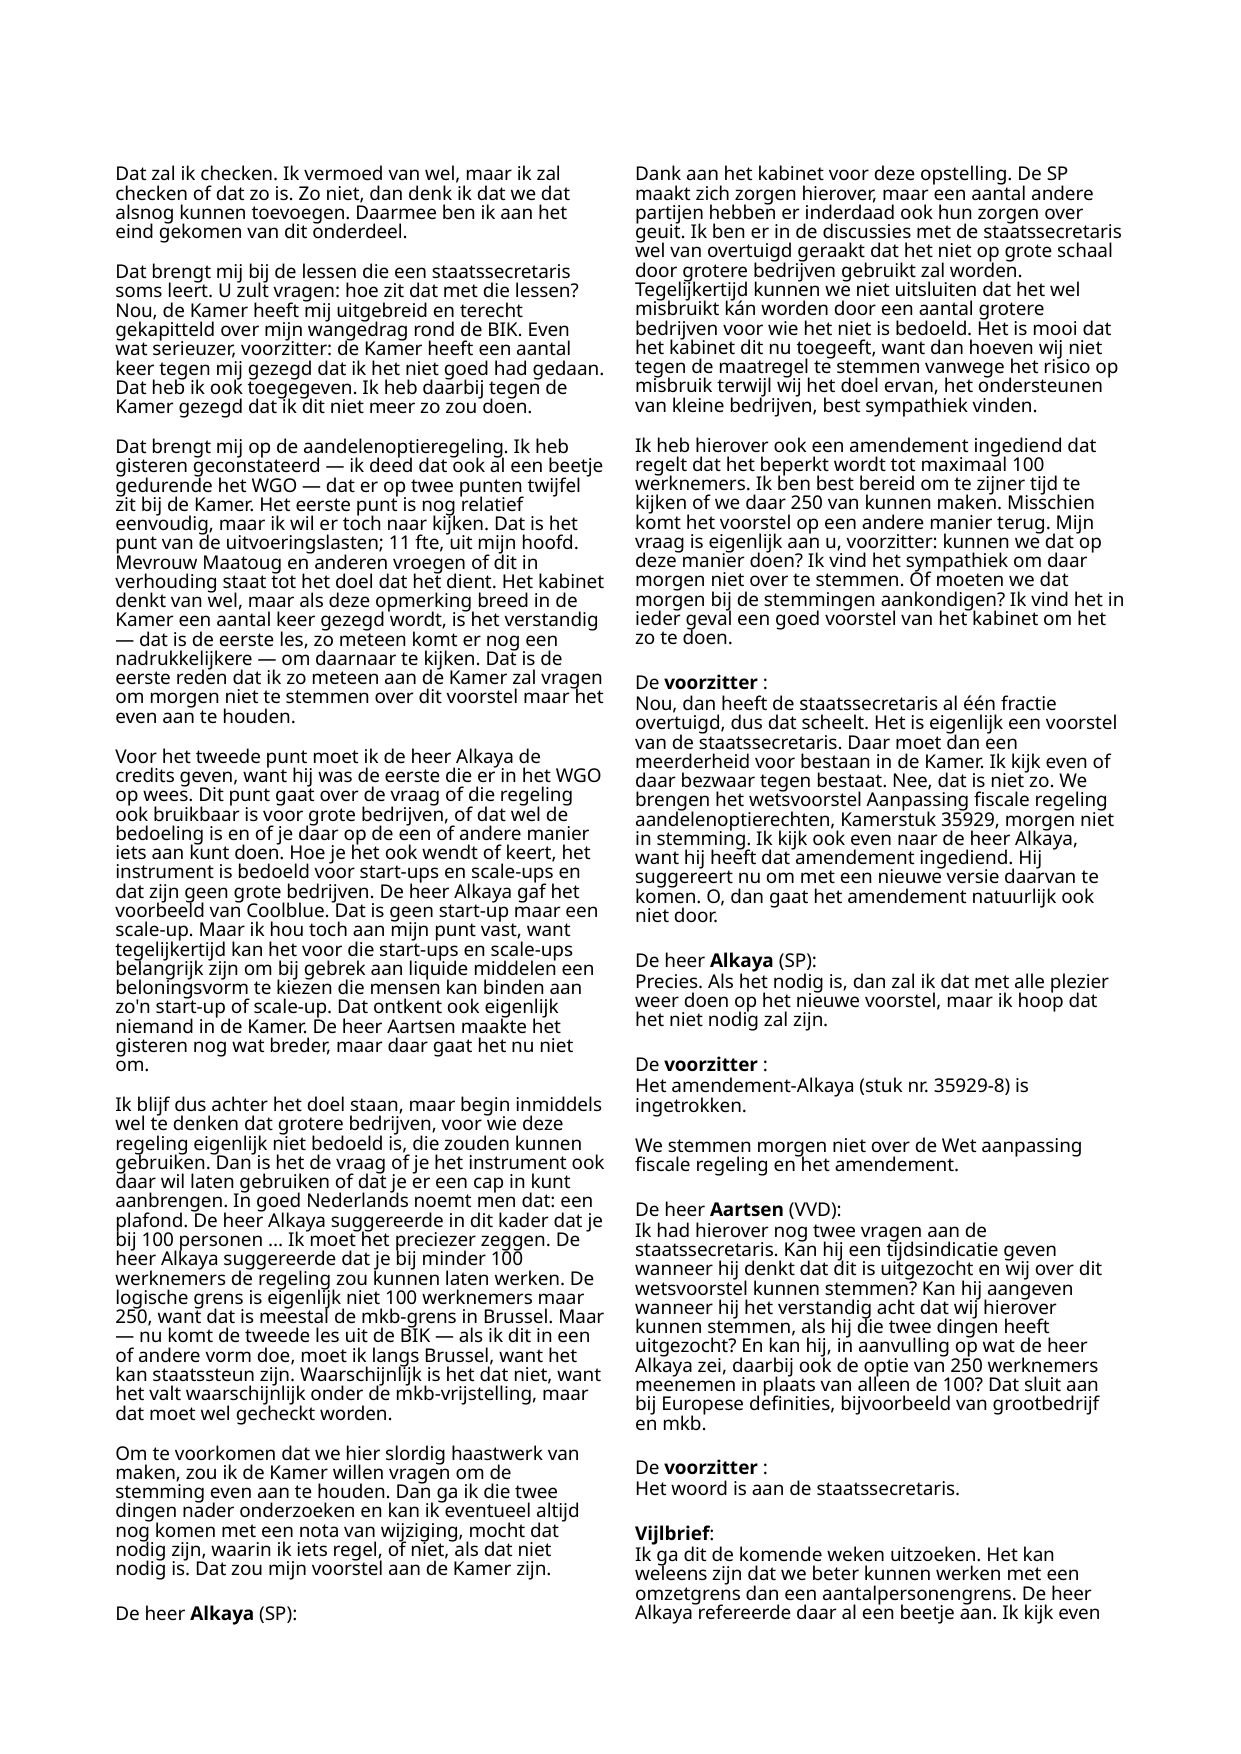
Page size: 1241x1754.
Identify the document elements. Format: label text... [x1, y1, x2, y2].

text Het amendement-Alkaya (stuk nr. 35929-8) is ingetrokken. [635, 1077, 1125, 1116]
text Vijlbrief: [635, 1520, 1125, 1546]
text Ik had hierover nog twee vragen aan de staatssecretaris. Kan hij een tijdsindicatie geven wanneer hij denkt dat dit is uitgezocht en wij over dit wetsvoorstel kunnen stemmen? Kan hij aangeven wanneer hij het verstandig acht dat wij hierover kunnen stemmen, als hij die twee dingen heeft uitgezocht? En kan hij, in aanvulling op wat de heer Alkaya zei, daarbij ook de optie van 250 werknemers meenemen in plaats van alleen de 100? Dat sluit aan bij Europese definities, bijvoorbeeld van grootbedrijf en mkb. [635, 1222, 1125, 1434]
text Het woord is aan de staatssecretaris. [635, 1480, 1125, 1499]
text Ik heb hierover ook een amendement ingediend dat regelt dat het beperkt wordt tot maximaal 100 werknemers. Ik ben best bereid om te zijner tijd te kijken of we daar 250 van kunnen maken. Misschien komt het voorstel op een andere manier terug. Mijn vraag is eigenlijk aan u, voorzitter: kunnen we dat op deze manier doen? Ik vind het sympathiek om daar morgen niet over te stemmen. Of moeten we dat morgen bij de stemmingen aankondigen? Ik vind het in ieder geval een goed voorstel van het kabinet om het zo te doen. [635, 437, 1125, 648]
text Ik blijf dus achter het doel staan, maar begin inmiddels wel te denken dat grotere bedrijven, voor wie deze regeling eigenlijk niet bedoeld is, die zouden kunnen gebruiken. Dan is het de vraag of je het instrument ook daar wil laten gebruiken of dat je er een cap in kunt aanbrengen. In goed Nederlands noemt men dat: een plafond. De heer Alkaya suggereerde in dit kader dat je bij 100 personen ... Ik moet het preciezer zeggen. De heer Alkaya suggereerde dat je bij minder 100 werknemers de regeling zou kunnen laten werken. De logische grens is eigenlijk niet 100 werknemers maar 250, want dat is meestal de mkb-grens in Brussel. Maar — nu komt de tweede les uit de BIK — als ik dit in een of andere vorm doe, moet ik langs Brussel, want het kan staatssteun zijn. Waarschijnlijk is het dat niet, want het valt waarschijnlijk onder de mkb-vrijstelling, maar dat moet wel gecheckt worden. [115, 1096, 605, 1424]
text We stemmen morgen niet over de Wet aanpassing fiscale regeling en het amendement. [635, 1137, 1125, 1175]
text De heer Aartsen (VVD): [635, 1196, 1125, 1222]
text Precies. Als het nodig is, dan zal ik dat met alle plezier weer doen op het nieuwe voorstel, maar ik hoop dat het niet nodig zal zijn. [635, 973, 1125, 1031]
text Dat brengt mij bij de lessen die een staatssecretaris soms leert. U zult vragen: hoe zit dat met die lessen? Nou, de Kamer heeft mij uitgebreid en terecht gekapitteld over mijn wangedrag rond de BIK. Even wat serieuzer, voorzitter: de Kamer heeft een aantal keer tegen mij gezegd dat ik het niet goed had gedaan. Dat heb ik ook toegegeven. Ik heb daarbij tegen de Kamer gezegd dat ik dit niet meer zo zou doen. [115, 263, 605, 417]
text De voorzitter : [635, 1454, 1125, 1480]
text Om te voorkomen dat we hier slordig haastwerk van maken, zou ik de Kamer willen vragen om de stemming even aan te houden. Dan ga ik die twee dingen nader onderzoeken en kan ik eventueel altijd nog komen met een nota van wijziging, mocht dat nodig zijn, waarin ik iets regel, of niet, als dat niet nodig is. Dat zou mijn voorstel aan de Kamer zijn. [115, 1444, 605, 1579]
text De voorzitter : [635, 1052, 1125, 1077]
text Voor het tweede punt moet ik de heer Alkaya de credits geven, want hij was de eerste die er in het WGO op wees. Dit punt gaat over de vraag of die regeling ook bruikbaar is voor grote bedrijven, of dat wel de bedoeling is en of je daar op de een of andere manier iets aan kunt doen. Hoe je het ook wendt of keert, het instrument is bedoeld voor start-ups en scale-ups en dat zijn geen grote bedrijven. De heer Alkaya gaf het voorbeeld van Coolblue. Dat is geen start-up maar een scale-up. Maar ik hou toch aan mijn punt vast, want tegelijkertijd kan het voor die start-ups en scale-ups belangrijk zijn om bij gebrek aan liquide middelen een beloningsvorm te kiezen die mensen kan binden aan zo'n start-up of scale-up. Dat ontkent ook eigenlijk niemand in de Kamer. De heer Aartsen maakte het gisteren nog wat breder, maar daar gaat het nu niet om. [115, 748, 605, 1075]
text De heer Alkaya (SP): [635, 947, 1125, 973]
text De voorzitter : [635, 669, 1125, 695]
text Dank aan het kabinet voor deze opstelling. De SP maakt zich zorgen hierover, maar een aantal andere partijen hebben er inderdaad ook hun zorgen over geuit. Ik ben er in de discussies met de staatssecretaris wel van overtuigd geraakt dat het niet op grote schaal door grotere bedrijven gebruikt zal worden. Tegelijkertijd kunnen we niet uitsluiten dat het wel misbruikt kán worden door een aantal grotere bedrijven voor wie het niet is bedoeld. Het is mooi dat het kabinet dit nu toegeeft, want dan hoeven wij niet tegen de maatregel te stemmen vanwege het risico op misbruik terwijl wij het doel ervan, het ondersteunen van kleine bedrijven, best sympathiek vinden. [635, 165, 1125, 416]
text Dat zal ik checken. Ik vermoed van wel, maar ik zal checken of dat zo is. Zo niet, dan denk ik dat we dat alsnog kunnen toevoegen. Daarmee ben ik aan het eind gekomen van dit onderdeel. [115, 165, 605, 242]
text Dat brengt mij op de aandelenoptieregeling. Ik heb gisteren geconstateerd — ik deed dat ook al een beetje gedurende het WGO — dat er op twee punten twijfel zit bij de Kamer. Het eerste punt is nog relatief eenvoudig, maar ik wil er toch naar kijken. Dat is het punt van de uitvoeringslasten; 11 fte, uit mijn hoofd. Mevrouw Maatoug en anderen vroegen of dit in verhouding staat tot het doel dat het dient. Het kabinet denkt van wel, maar als deze opmerking breed in de Kamer een aantal keer gezegd wordt, is het verstandig — dat is de eerste les, zo meteen komt er nog een nadrukkelijkere — om daarnaar te kijken. Dat is de eerste reden dat ik zo meteen aan de Kamer zal vragen om morgen niet te stemmen over dit voorstel maar het even aan te houden. [115, 438, 605, 727]
text De heer Alkaya (SP): [115, 1600, 605, 1626]
text Ik ga dit de komende weken uitzoeken. Het kan weleens zijn dat we beter kunnen werken met een omzetgrens dan een aantalpersonengrens. De heer Alkaya refereerde daar al een beetje aan. Ik kijk even [635, 1546, 1125, 1623]
text Nou, dan heeft de staatssecretaris al één fractie overtuigd, dus dat scheelt. Het is eigenlijk een voorstel van de staatssecretaris. Daar moet dan een meerderheid voor bestaan in de Kamer. Ik kijk even of daar bezwaar tegen bestaat. Nee, dat is niet zo. We brengen het wetsvoorstel Aanpassing fiscale regeling aandelenoptierechten, Kamerstuk 35929, morgen niet in stemming. Ik kijk ook even naar de heer Alkaya, want hij heeft dat amendement ingediend. Hij suggereert nu om met een nieuwe versie daarvan te komen. O, dan gaat het amendement natuurlijk ook niet door. [635, 695, 1125, 926]
